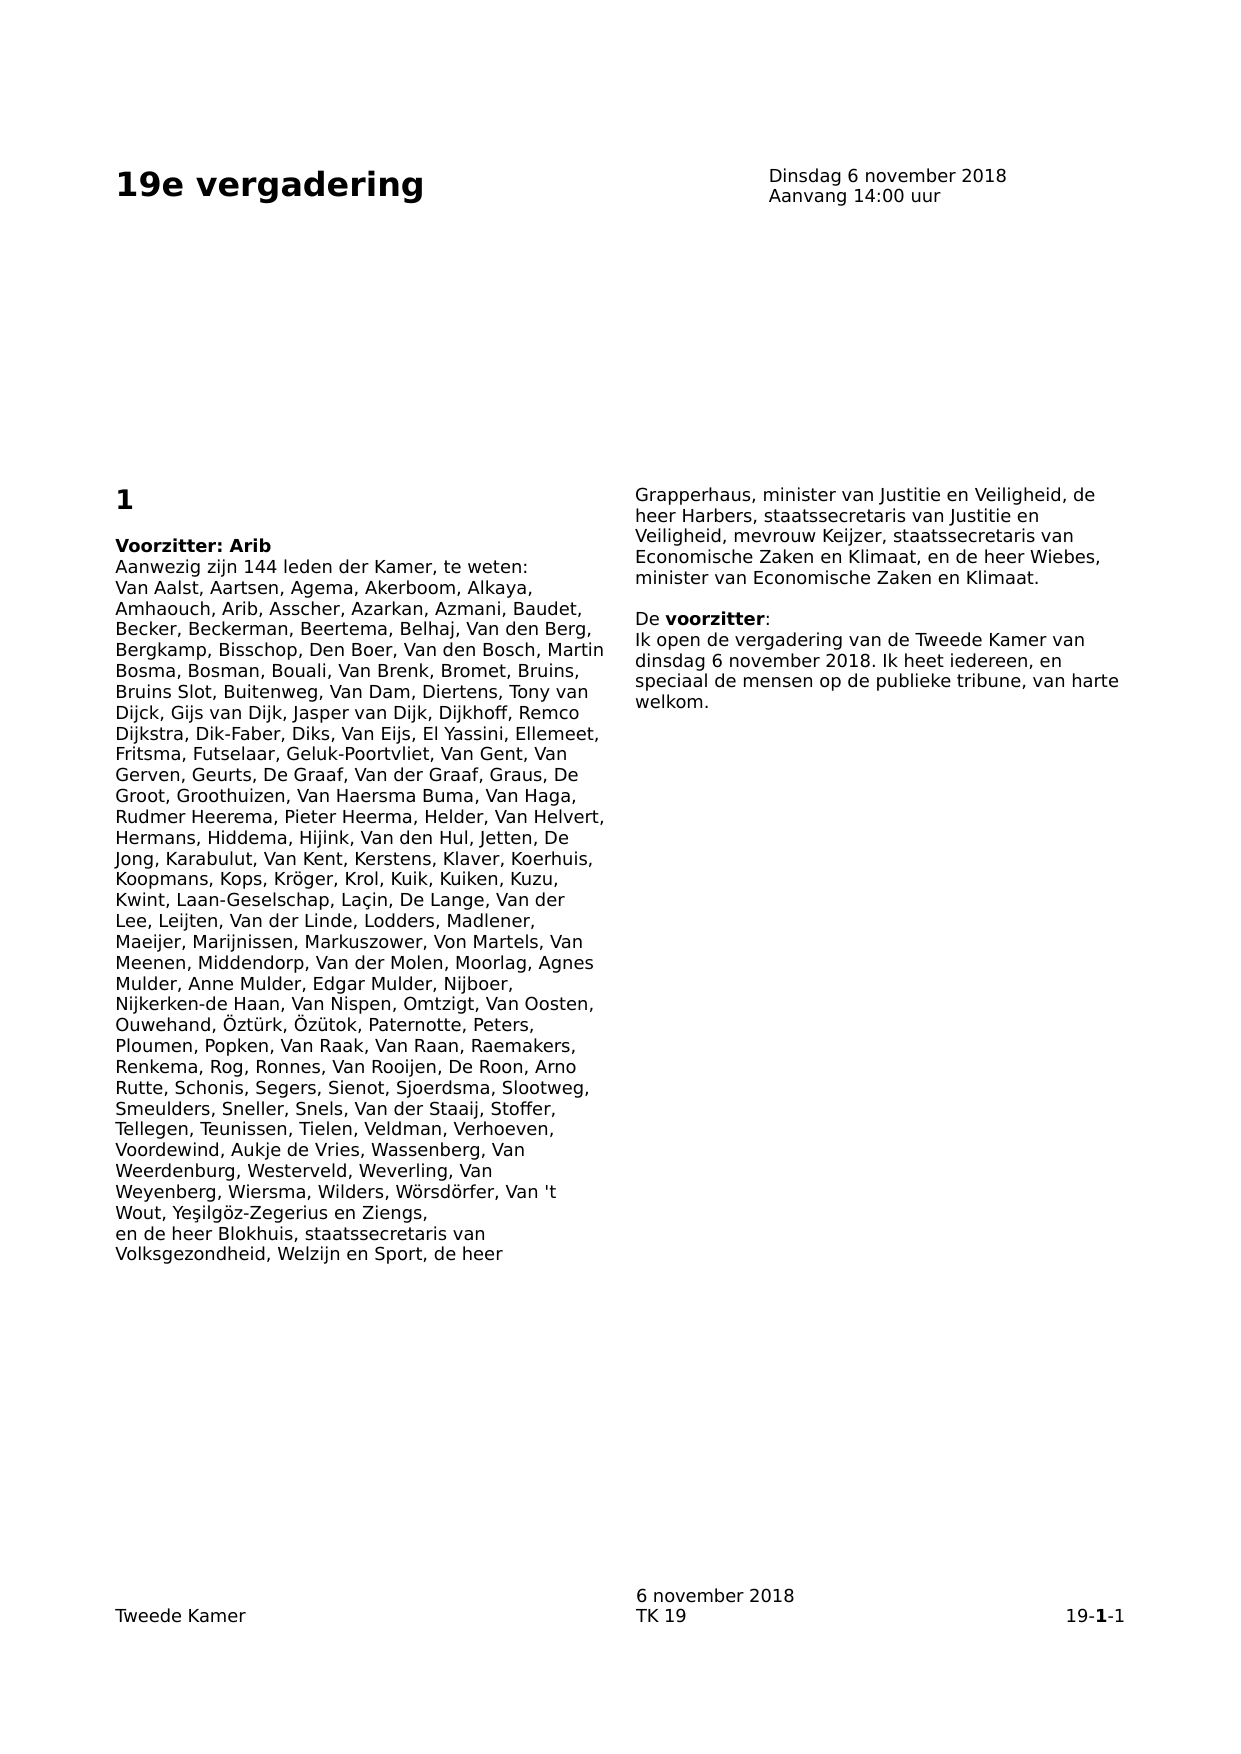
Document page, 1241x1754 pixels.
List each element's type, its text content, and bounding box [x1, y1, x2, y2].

table_header 19e vergadering [115, 165, 768, 207]
table_cell Aanvang 14:00 uur [769, 186, 1125, 207]
text en de heer Blokhuis, staatssecretaris van Volksgezondheid, Welzijn en Sport, de heer [115, 1223, 605, 1265]
table_header Dinsdag 6 november 2018 [769, 165, 1125, 186]
text Voorzitter: Arib [115, 536, 605, 557]
text Ik open de vergadering van de Tweede Kamer van dinsdag 6 november 2018. Ik heet iedereen, en speciaal de mensen op de publieke tribune, van harte welkom. [635, 629, 1125, 713]
text De voorzitter: [635, 609, 1125, 629]
text Van Aalst, Aartsen, Agema, Akerboom, Alkaya, Amhaouch, Arib, Asscher, Azarkan, Azmani, Baudet, Becker, Beckerman, Beertema, Belhaj, Van den Berg, Bergkamp, Bisschop, Den Boer, Van den Bosch, Martin Bosma, Bosman, Bouali, Van Brenk, Bromet, Bruins, Bruins Slot, Buitenweg, Van Dam, Diertens, Tony van Dijck, Gijs van Dijk, Jasper van Dijk, Dijkhoff, Remco Dijkstra, Dik-Faber, Diks, Van Eijs, El Yassini, Ellemeet, Fritsma, Futselaar, Geluk-Poortvliet, Van Gent, Van Gerven, Geurts, De Graaf, Van der Graaf, Graus, De Groot, Groothuizen, Van Haersma Buma, Van Haga, Rudmer Heerema, Pieter Heerma, Helder, Van Helvert, Hermans, Hiddema, Hijink, Van den Hul, Jetten, De Jong, Karabulut, Van Kent, Kerstens, Klaver, Koerhuis, Koopmans, Kops, Kröger, Krol, Kuik, Kuiken, Kuzu, Kwint, Laan-Geselschap, Laçin, De Lange, Van der Lee, Leijten, Van der Linde, Lodders, Madlener, Maeijer, Marijnissen, Markuszower, Von Martels, Van Meenen, Middendorp, Van der Molen, Moorlag, Agnes Mulder, Anne Mulder, Edgar Mulder, Nijboer, Nijkerken-de Haan, Van Nispen, Omtzigt, Van Oosten, Ouwehand, Öztürk, Özütok, Paternotte, Peters, Ploumen, Popken, Van Raak, Van Raan, Raemakers, Renkema, Rog, Ronnes, Van Rooijen, De Roon, Arno Rutte, Schonis, Segers, Sienot, Sjoerdsma, Slootweg, Smeulders, Sneller, Snels, Van der Staaij, Stoffer, Tellegen, Teunissen, Tielen, Veldman, Verhoeven, Voordewind, Aukje de Vries, Wassenberg, Van Weerdenburg, Westerveld, Weverling, Van Weyenberg, Wiersma, Wilders, Wörsdörfer, Van 't Wout, Yeşilgöz-Zegerius en Ziengs, [115, 577, 605, 1223]
title 1 [115, 484, 605, 516]
text Grapperhaus, minister van Justitie en Veiligheid, de heer Harbers, staatssecretaris van Justitie en Veiligheid, mevrouw Keijzer, staatssecretaris van Economische Zaken en Klimaat, en de heer Wiebes, minister van Economische Zaken en Klimaat. [635, 484, 1125, 589]
text Aanwezig zijn 144 leden der Kamer, te weten: [115, 557, 605, 577]
